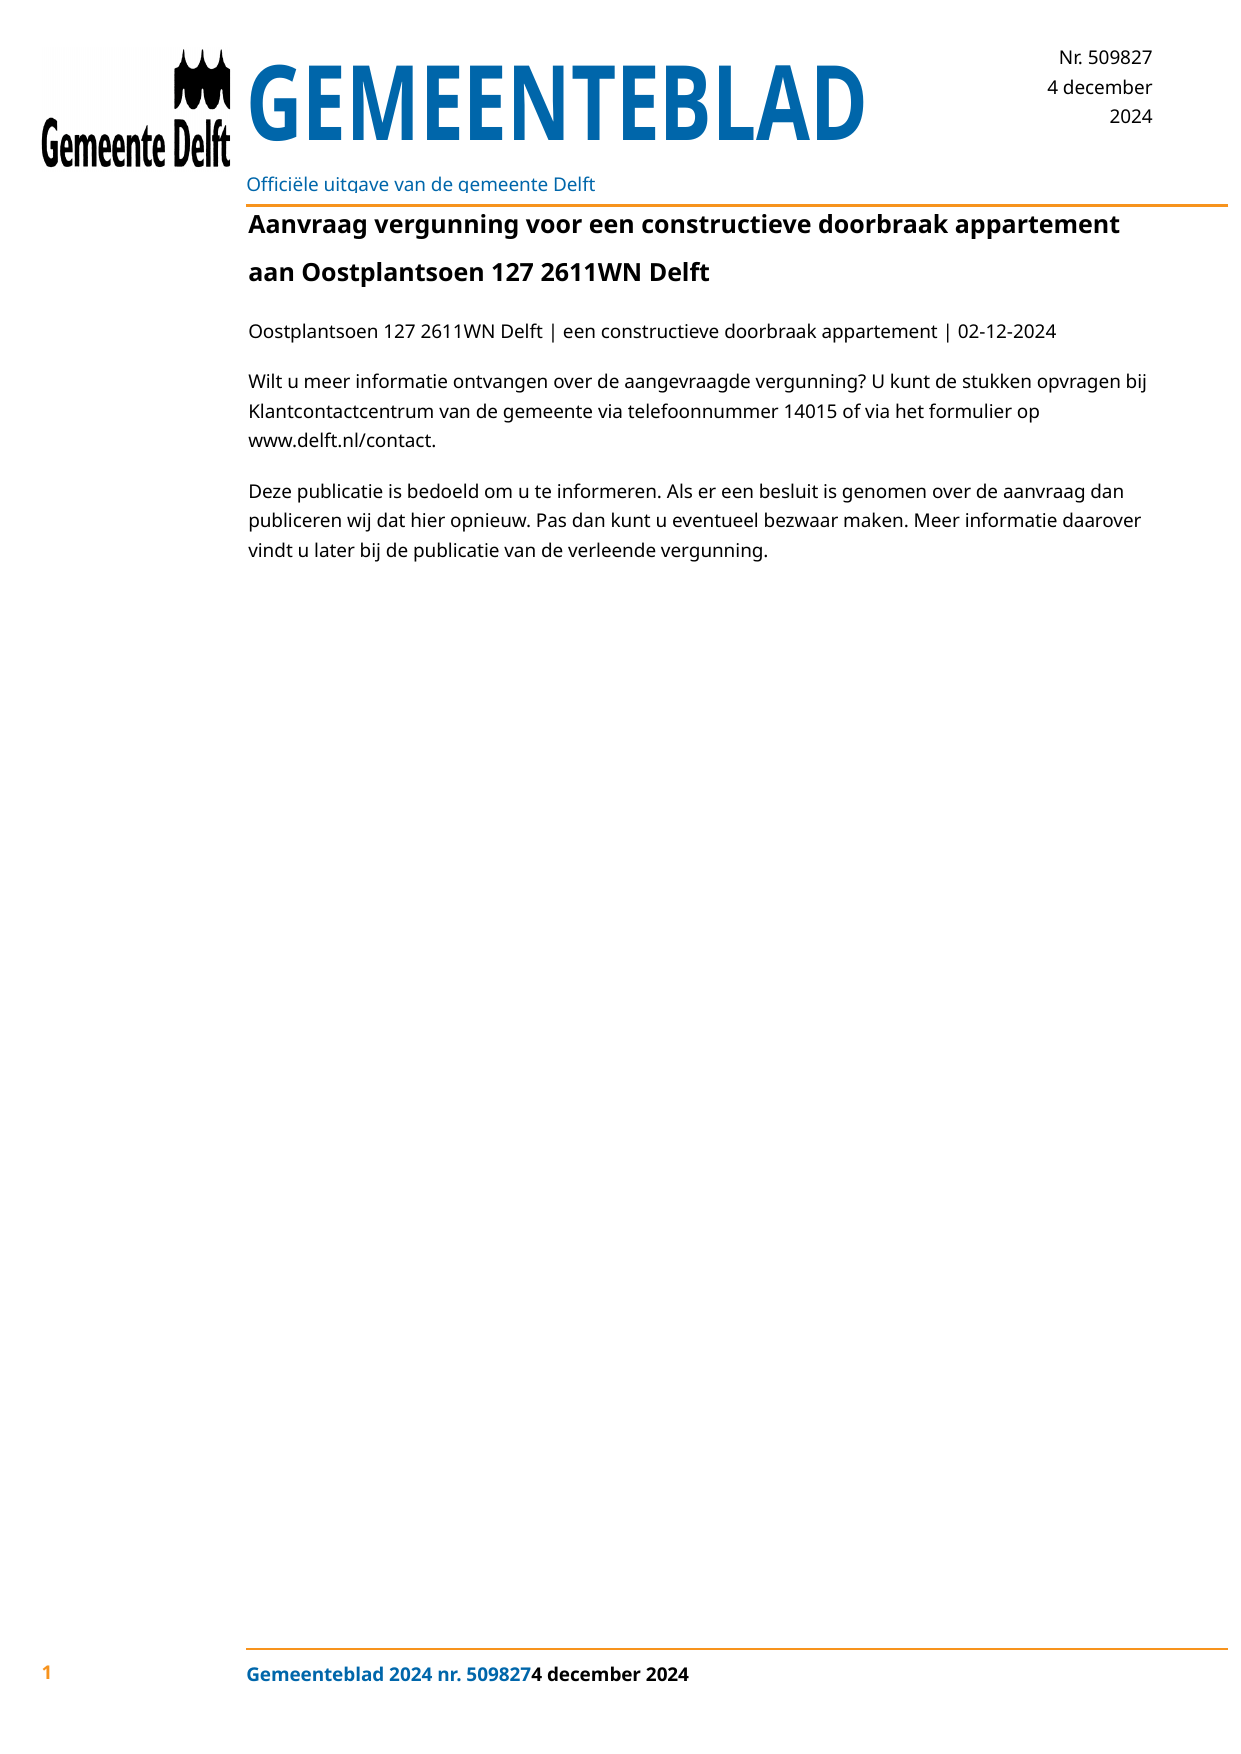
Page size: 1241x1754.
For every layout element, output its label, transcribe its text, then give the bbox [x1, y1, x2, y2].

text Wilt u meer informatie ontvangen over de aangevraagde vergunning? U kunt de stukken opvragen bij Klantcontactcentrum van de gemeente via telefoonnummer 14015 of via het formulier op www.delft.nl/contact. [248, 368, 1152, 453]
text Aanvraag vergunning voor een constructieve doorbraak appartement aan Oostplantsoen 127 2611WN Delft [248, 207, 1152, 288]
text Deze publicatie is bedoeld om u te informeren. Als er een besluit is genomen over de aanvraag dan publiceren wij dat hier opnieuw. Pas dan kunt u eventueel bezwaar maken. Meer informatie daarover vindt u later bij de publicatie van de verleende vergunning. [248, 478, 1152, 563]
text Oostplantsoen 127 2611WN Delft | een constructieve doorbraak appartement | 02-12-2024 [248, 318, 1152, 344]
picture [41, 47, 231, 172]
